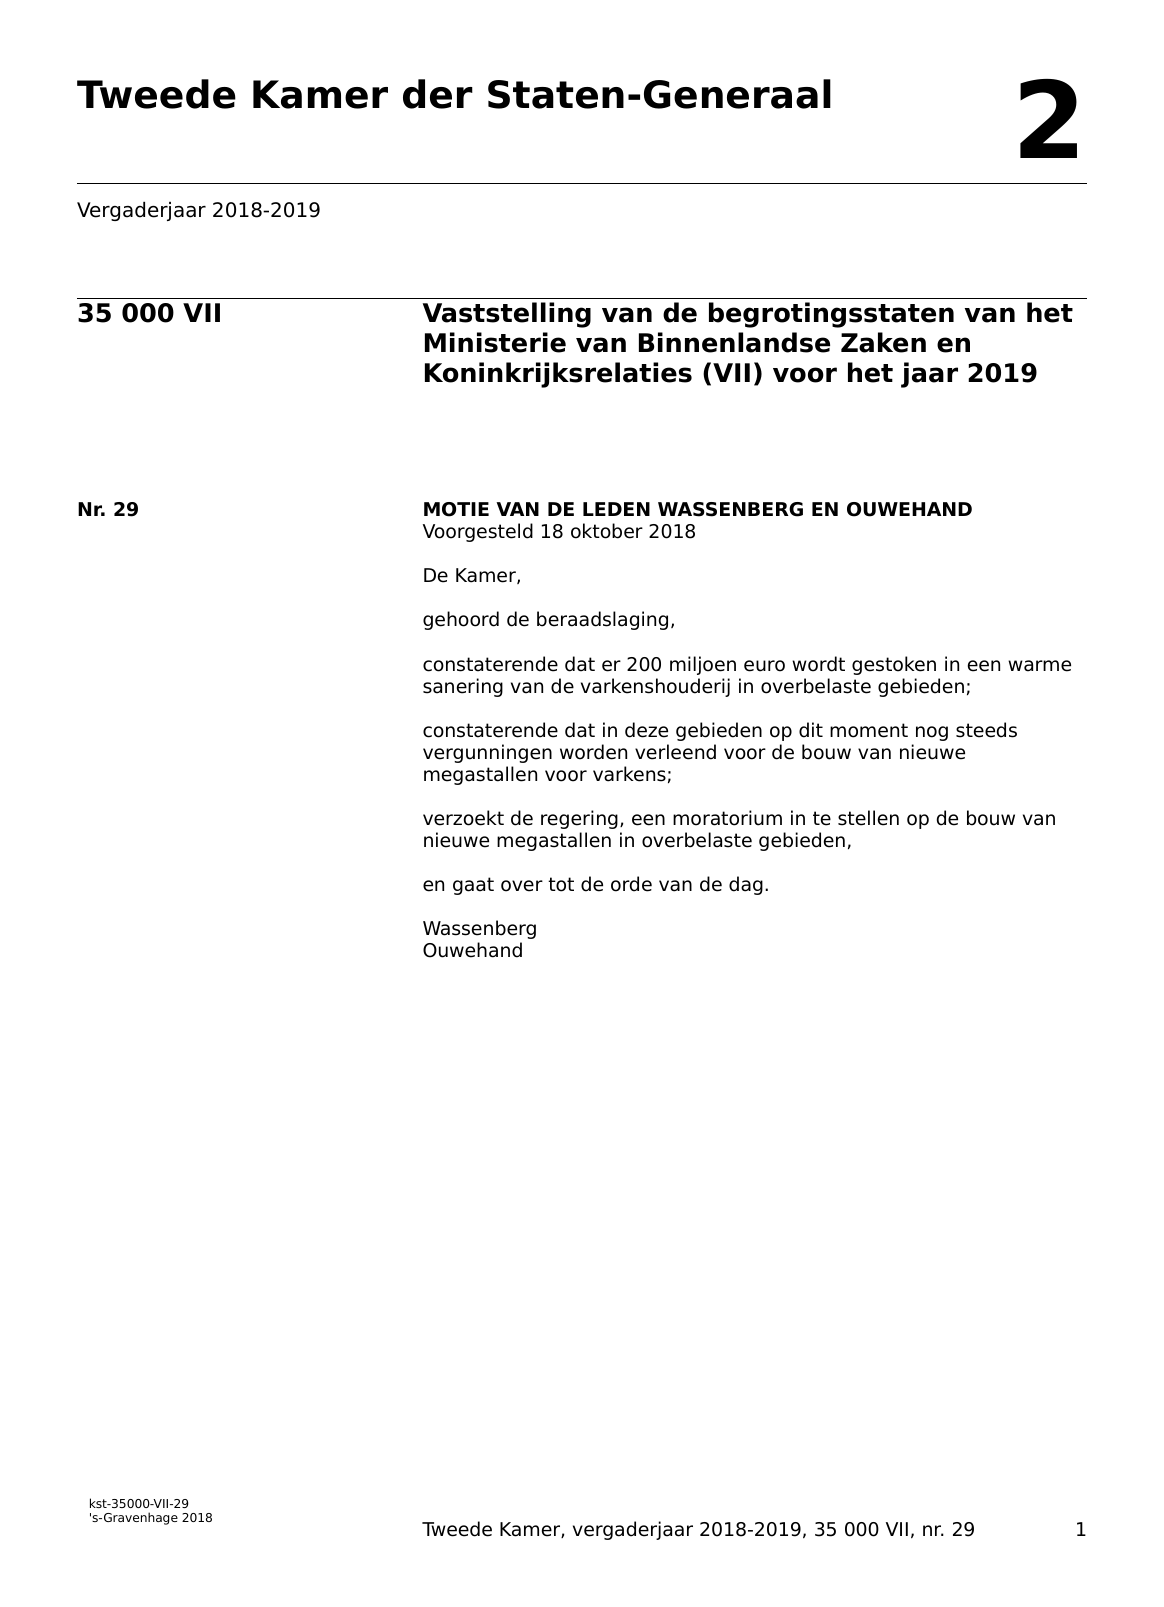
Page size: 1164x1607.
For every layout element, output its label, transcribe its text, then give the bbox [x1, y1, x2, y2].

text Ouwehand [422, 940, 1087, 962]
subtitle 35 000 VII Vaststelling van de begrotingsstaten van het Ministerie van Binnenlandse Zaken en Koninkrijksrelaties (VII) voor het jaar 2019 [77, 299, 1087, 388]
subtitle Nr. 29 MOTIE VAN DE LEDEN WASSENBERG EN OUWEHAND [77, 499, 1087, 521]
text 's-Gravenhage 2018 [88, 1511, 323, 1525]
text De Kamer, [422, 565, 1087, 587]
text constaterende dat in deze gebieden op dit moment nog steeds vergunningen worden verleend voor de bouw van nieuwe megastallen voor varkens; [422, 720, 1087, 786]
text verzoekt de regering, een moratorium in te stellen op de bouw van nieuwe megastallen in overbelaste gebieden, [422, 808, 1087, 852]
table_cell Vergaderjaar 2018-2019 [77, 184, 1087, 298]
text kst-35000-VII-29 [88, 1497, 323, 1511]
table_header 2 [886, 59, 1087, 183]
text Wassenberg [422, 918, 1087, 940]
text en gaat over tot de orde van de dag. [422, 874, 1087, 896]
text constaterende dat er 200 miljoen euro wordt gestoken in een warme sanering van de varkenshouderij in overbelaste gebieden; [422, 653, 1087, 697]
text Voorgesteld 18 oktober 2018 [422, 521, 1087, 543]
table_header Tweede Kamer der Staten-Generaal [77, 59, 886, 183]
text gehoord de beraadslaging, [422, 609, 1087, 631]
